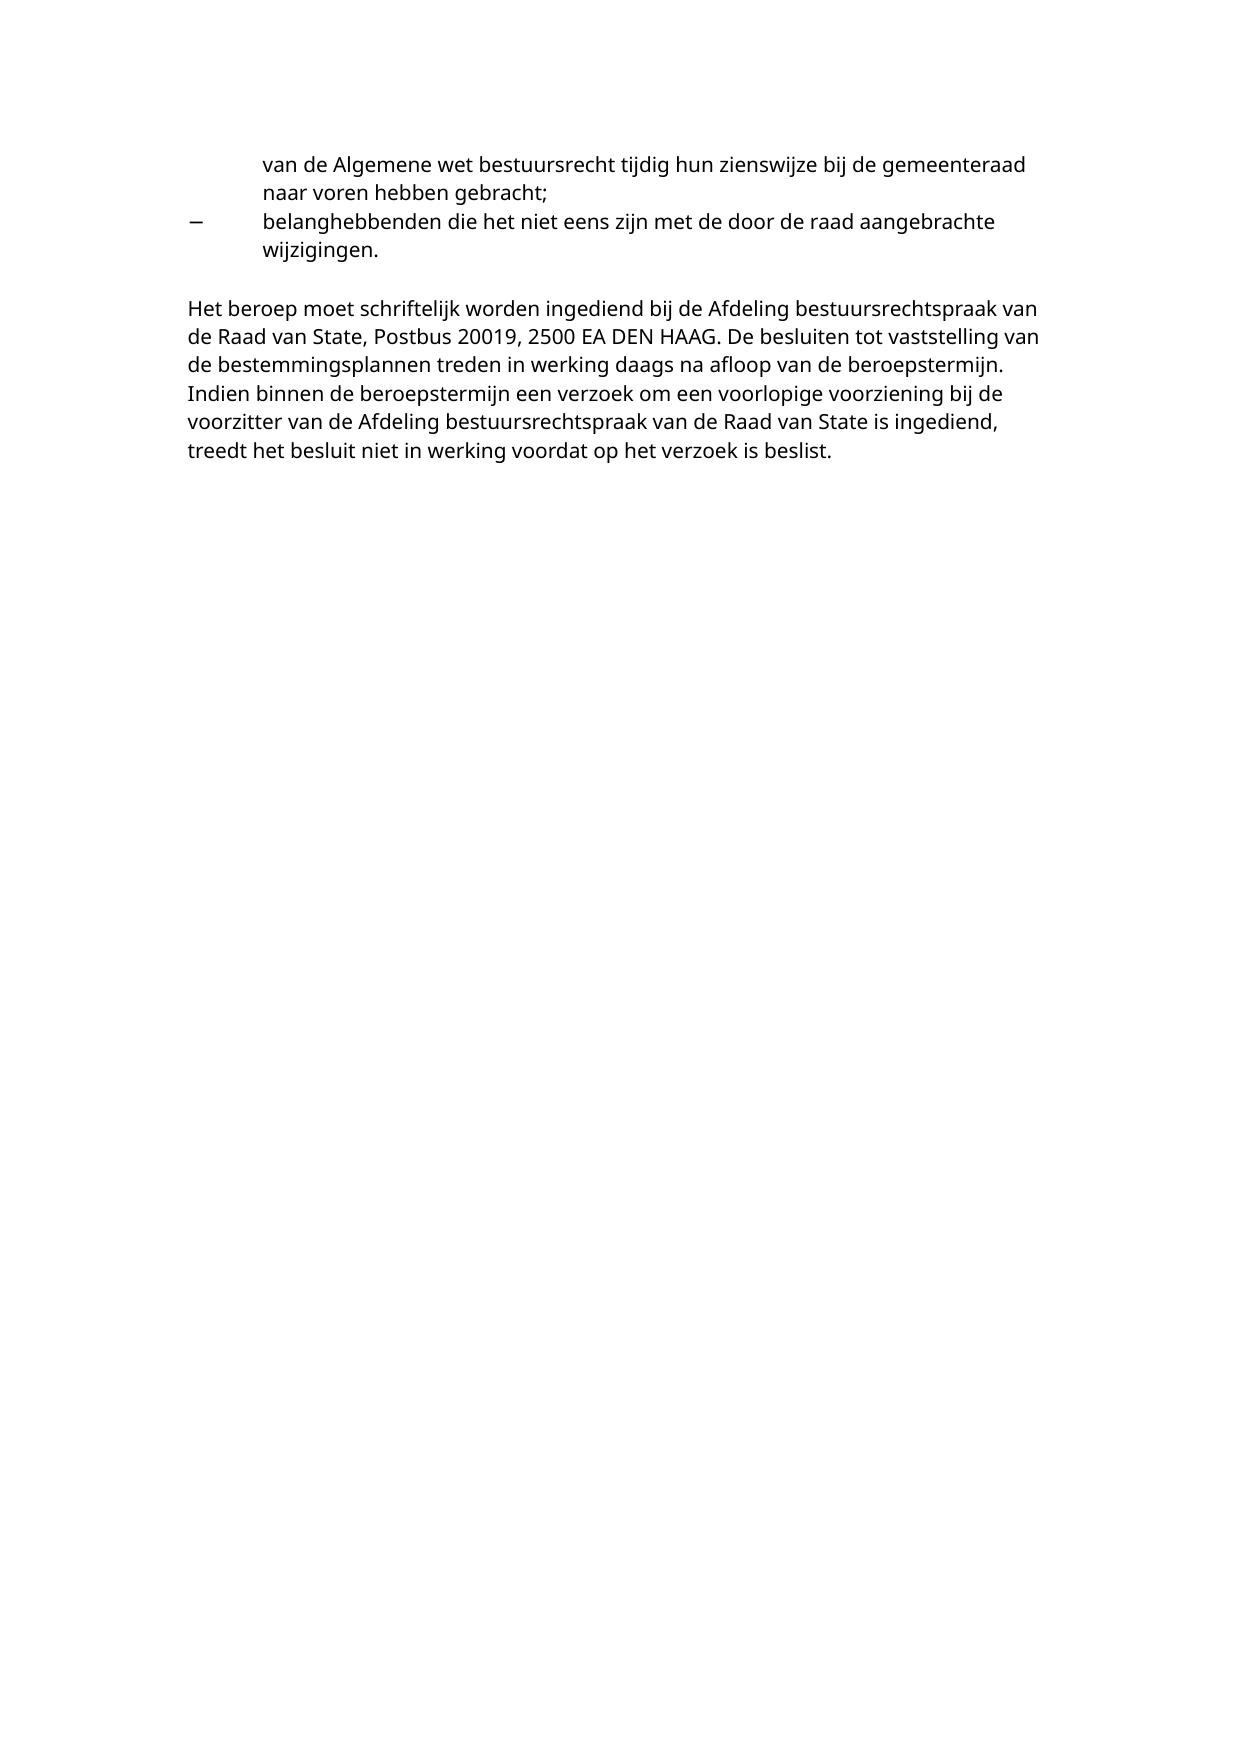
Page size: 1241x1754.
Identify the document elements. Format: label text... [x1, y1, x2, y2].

list belanghebbenden die het niet eens zijn met de door de raad aangebrachte wijzigingen. [187, 207, 1053, 264]
text Het beroep moet schriftelijk worden ingediend bij de Afdeling bestuursrechtspraak van de Raad van State, Postbus 20019, 2500 EA DEN HAAG. De besluiten tot vaststelling van de bestemmingsplannen treden in werking daags na afloop van de beroepstermijn. Indien binnen de beroepstermijn een verzoek om een voorlopige voorziening bij de voorzitter van de Afdeling bestuursrechtspraak van de Raad van State is ingediend, treedt het besluit niet in werking voordat op het verzoek is beslist. [187, 294, 1053, 464]
list van de Algemene wet bestuursrecht tijdig hun zienswijze bij de gemeenteraad naar voren hebben gebracht; [187, 150, 1053, 207]
